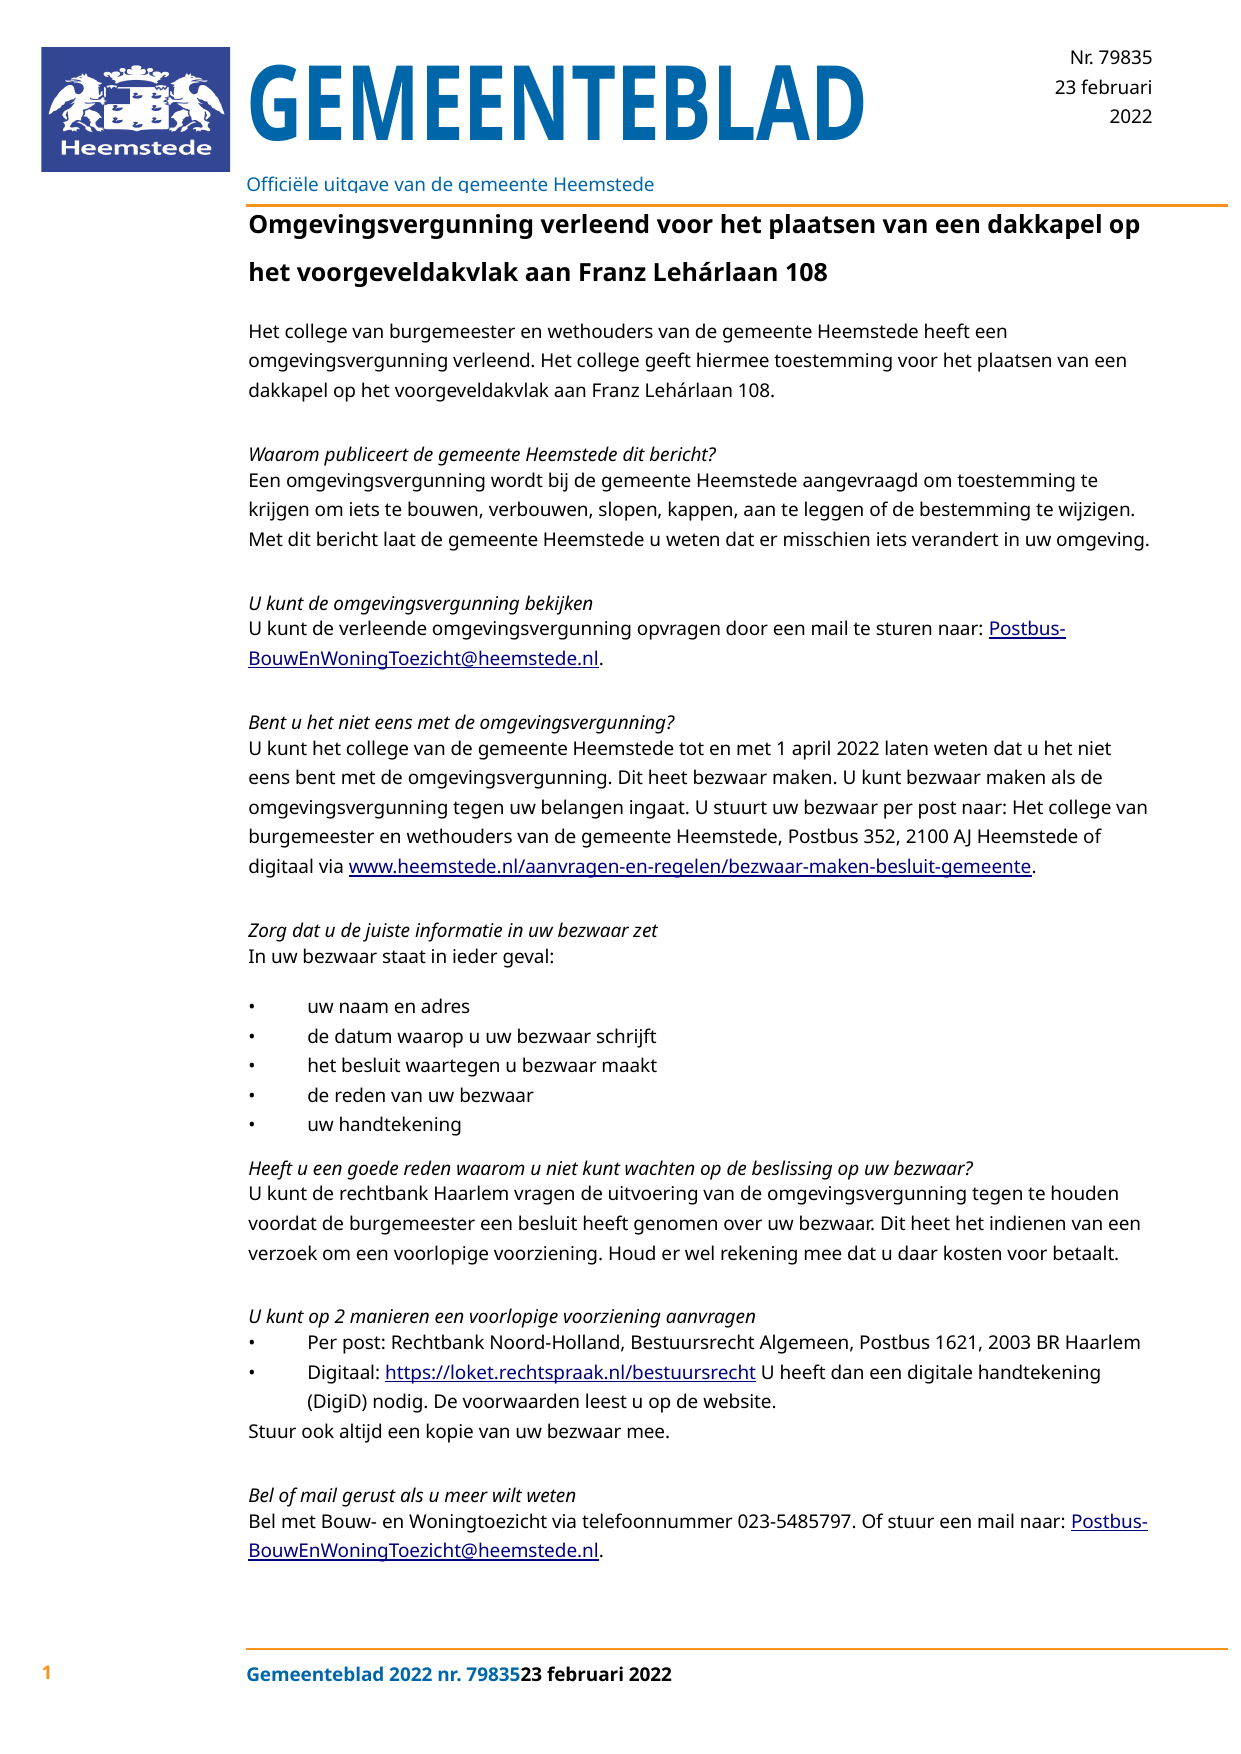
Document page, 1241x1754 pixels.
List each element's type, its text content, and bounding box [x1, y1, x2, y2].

text Omgevingsvergunning verleend voor het plaatsen van een dakkapel op het voorgeveldakvlak aan Franz Lehárlaan 108 [248, 207, 1152, 288]
text Bel met Bouw- en Woningtoezicht via telefoonnummer 023-5485797. Of stuur een mail naar: Postbus-BouwEnWoningToezicht@heemstede.nl. [248, 1508, 1152, 1563]
list uw naam en adres [248, 993, 1152, 1019]
list de reden van uw bezwaar [248, 1082, 1152, 1108]
text U kunt het college van de gemeente Heemstede tot en met 1 april 2022 laten weten dat u het niet eens bent met de omgevingsvergunning. Dit heet bezwaar maken. U kunt bezwaar maken als de omgevingsvergunning tegen uw belangen ingaat. U stuurt uw bezwaar per post naar: Het college van burgemeester en wethouders van de gemeente Heemstede, Postbus 352, 2100 AJ Heemstede of digitaal via www.heemstede.nl/aanvragen-en-regelen/bezwaar-maken-besluit-gemeente. [248, 735, 1152, 879]
text Het college van burgemeester en wethouders van de gemeente Heemstede heeft een omgevingsvergunning verleend. Het college geeft hiermee toestemming voor het plaatsen van een dakkapel op het voorgeveldakvlak aan Franz Lehárlaan 108. [248, 318, 1152, 403]
text U kunt op 2 manieren een voorlopige voorziening aanvragen [248, 1304, 1152, 1329]
list de datum waarop u uw bezwaar schrijft [248, 1023, 1152, 1049]
text Een omgevingsvergunning wordt bij de gemeente Heemstede aangevraagd om toestemming te krijgen om iets te bouwen, verbouwen, slopen, kappen, aan te leggen of de bestemming te wijzigen. Met dit bericht laat de gemeente Heemstede u weten dat er misschien iets verandert in uw omgeving. [248, 467, 1152, 552]
text Bent u het niet eens met de omgevingsvergunning? [248, 709, 1152, 735]
text U kunt de omgevingsvergunning bekijken [248, 590, 1152, 616]
picture [41, 47, 231, 172]
text U kunt de rechtbank Haarlem vragen de uitvoering van de omgevingsvergunning tegen te houden voordat de burgemeester een besluit heeft genomen over uw bezwaar. Dit heet het indienen van een verzoek om een voorlopige voorziening. Houd er wel rekening mee dat u daar kosten voor betaalt. [248, 1181, 1152, 1265]
text Stuur ook altijd een kopie van uw bezwaar mee. [248, 1418, 1152, 1444]
text Waarom publiceert de gemeente Heemstede dit bericht? [248, 441, 1152, 467]
text Zorg dat u de juiste informatie in uw bezwaar zet [248, 917, 1152, 943]
text Bel of mail gerust als u meer wilt weten [248, 1482, 1152, 1508]
list Digitaal: https://loket.rechtspraak.nl/bestuursrecht U heeft dan een digitale handtekening (DigiD) nodig. De voorwaarden leest u op de website. [248, 1359, 1152, 1414]
list het besluit waartegen u bezwaar maakt [248, 1052, 1152, 1078]
list uw handtekening [248, 1112, 1152, 1137]
text U kunt de verleende omgevingsvergunning opvragen door een mail te sturen naar: Postbus-BouwEnWoningToezicht@heemstede.nl. [248, 616, 1152, 671]
text In uw bezwaar staat in ieder geval: [248, 943, 1152, 969]
list Per post: Rechtbank Noord-Holland, Bestuursrecht Algemeen, Postbus 1621, 2003 BR Haarlem [248, 1329, 1152, 1355]
text Heeft u een goede reden waarom u niet kunt wachten op de beslissing op uw bezwaar? [248, 1155, 1152, 1181]
